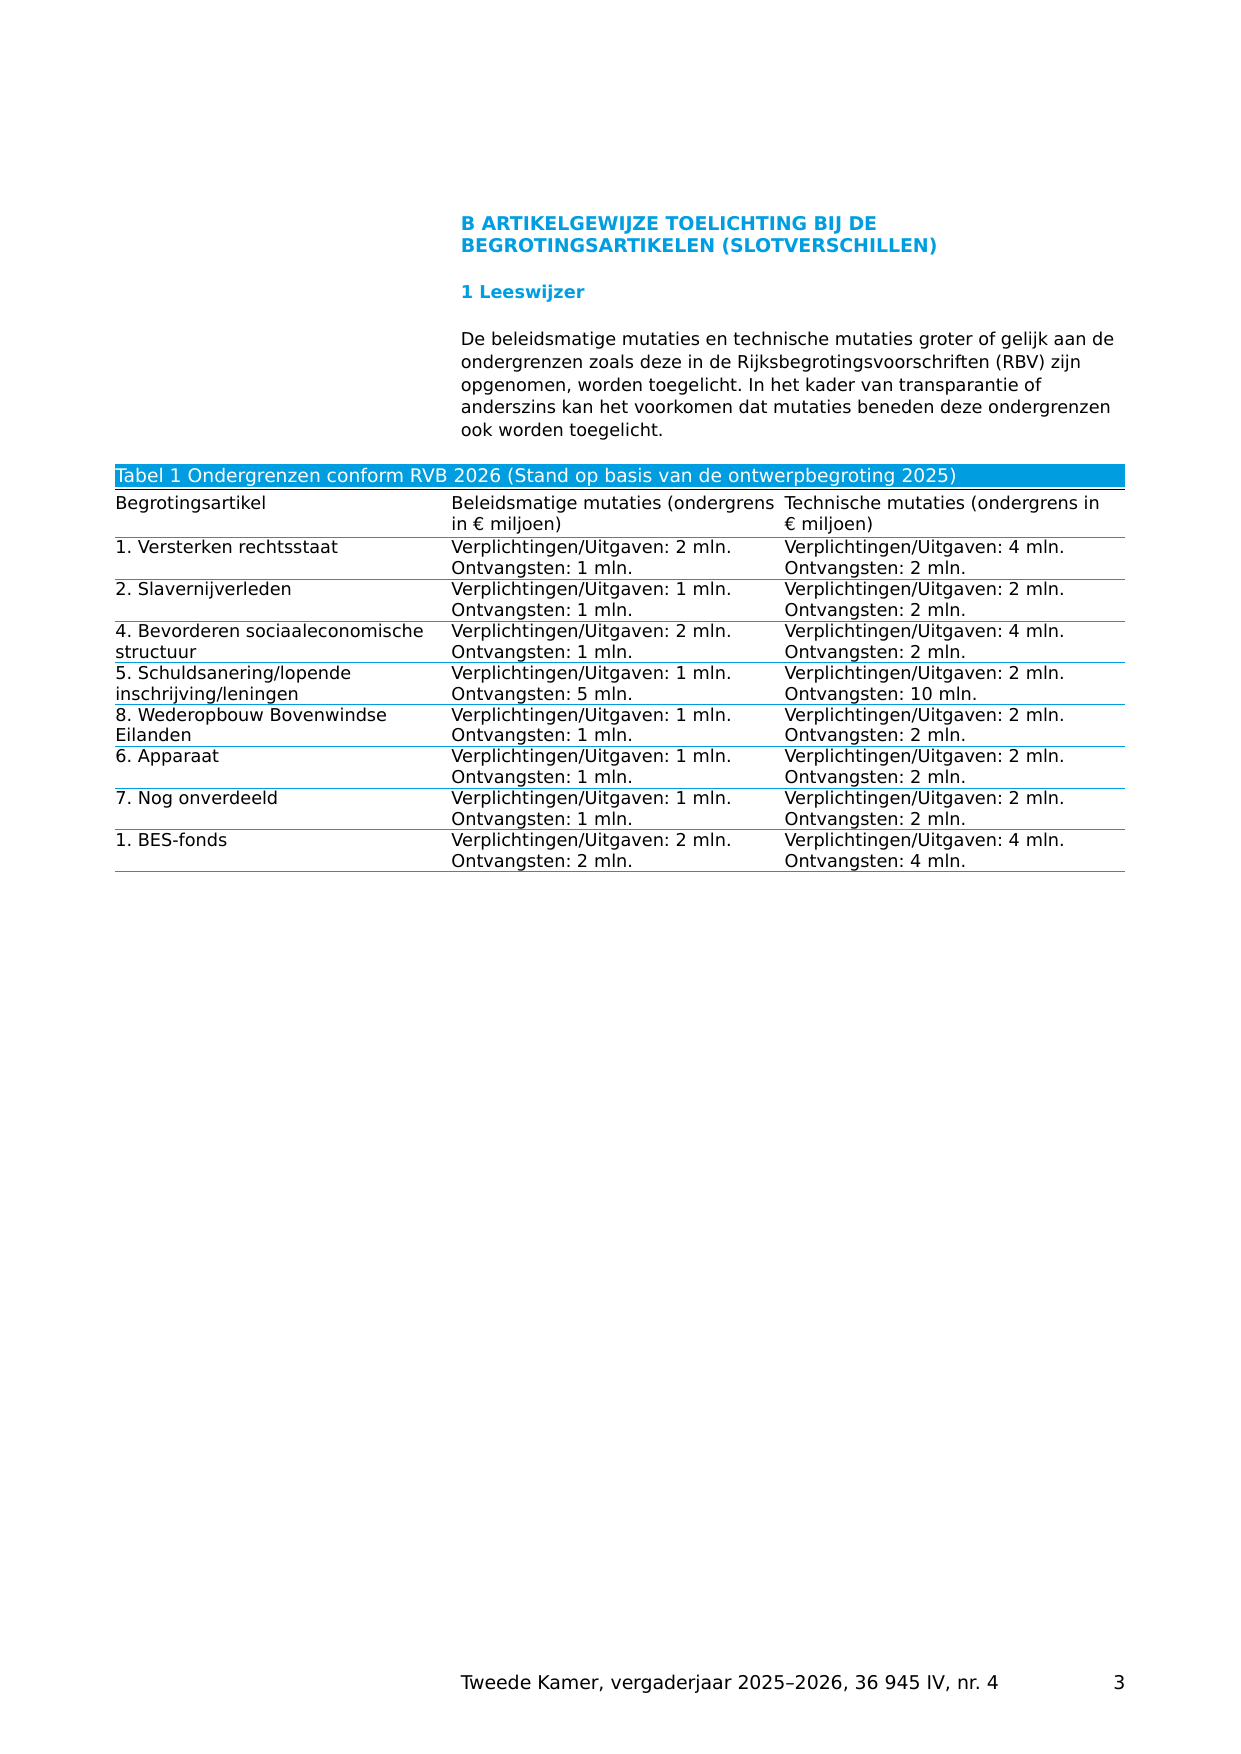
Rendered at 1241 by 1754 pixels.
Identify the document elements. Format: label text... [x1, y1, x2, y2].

table_cell Begrotingsartikel [115, 490, 448, 537]
table_cell 1. BES-fonds [115, 830, 448, 871]
table_cell Verplichtingen/Uitgaven: 2 mln. Ontvangsten: 1 mln. [448, 538, 781, 579]
table_cell Verplichtingen/Uitgaven: 2 mln. Ontvangsten: 2 mln. [781, 747, 1125, 788]
table_cell Verplichtingen/Uitgaven: 4 mln. Ontvangsten: 2 mln. [781, 622, 1125, 662]
table_cell 4. Bevorderen sociaaleconomische structuur [115, 622, 448, 662]
table_cell Verplichtingen/Uitgaven: 2 mln. Ontvangsten: 10 mln. [781, 663, 1125, 704]
table_cell 8. Wederopbouw Bovenwindse Eilanden [115, 705, 448, 746]
table_cell 5. Schuldsanering/lopende inschrijving/leningen [115, 663, 448, 704]
table_cell Verplichtingen/Uitgaven: 2 mln. Ontvangsten: 2 mln. [448, 830, 781, 871]
table_cell Verplichtingen/Uitgaven: 1 mln. Ontvangsten: 1 mln. [448, 789, 781, 829]
table_cell 2. Slavernijverleden [115, 580, 448, 621]
table_cell Verplichtingen/Uitgaven: 2 mln. Ontvangsten: 2 mln. [781, 789, 1125, 829]
table_cell Verplichtingen/Uitgaven: 1 mln. Ontvangsten: 5 mln. [448, 663, 781, 704]
table_cell Technische mutaties (ondergrens in € miljoen) [781, 490, 1125, 537]
table_cell Verplichtingen/Uitgaven: 2 mln. Ontvangsten: 2 mln. [781, 580, 1125, 621]
table_cell Verplichtingen/Uitgaven: 1 mln. Ontvangsten: 1 mln. [448, 705, 781, 746]
table_cell 1. Versterken rechtsstaat [115, 538, 448, 579]
table_cell Beleidsmatige mutaties (ondergrens in € miljoen) [448, 490, 781, 537]
table_cell Verplichtingen/Uitgaven: 2 mln. Ontvangsten: 1 mln. [448, 622, 781, 662]
table_cell Verplichtingen/Uitgaven: 2 mln. Ontvangsten: 2 mln. [781, 705, 1125, 746]
table_cell 7. Nog onverdeeld [115, 789, 448, 829]
title 1 Leeswijzer [461, 280, 1125, 303]
table_cell Verplichtingen/Uitgaven: 1 mln. Ontvangsten: 1 mln. [448, 580, 781, 621]
table_cell Verplichtingen/Uitgaven: 1 mln. Ontvangsten: 1 mln. [448, 747, 781, 788]
table_cell Verplichtingen/Uitgaven: 4 mln. Ontvangsten: 4 mln. [781, 830, 1125, 871]
text De beleidsmatige mutaties en technische mutaties groter of gelijk aan de ondergrenzen zoals deze in de Rijksbegrotingsvoorschriften (RBV) zijn opgenomen, worden toegelicht. In het kader van transparantie of anderszins kan het voorkomen dat mutaties beneden deze ondergrenzen ook worden toegelicht. [461, 327, 1125, 441]
table_cell Verplichtingen/Uitgaven: 4 mln. Ontvangsten: 2 mln. [781, 538, 1125, 579]
title B Artikelgewijze toelichting bij de begrotingsartikelen (slotverschillen) [461, 213, 1125, 257]
table_cell 6. Apparaat [115, 747, 448, 788]
